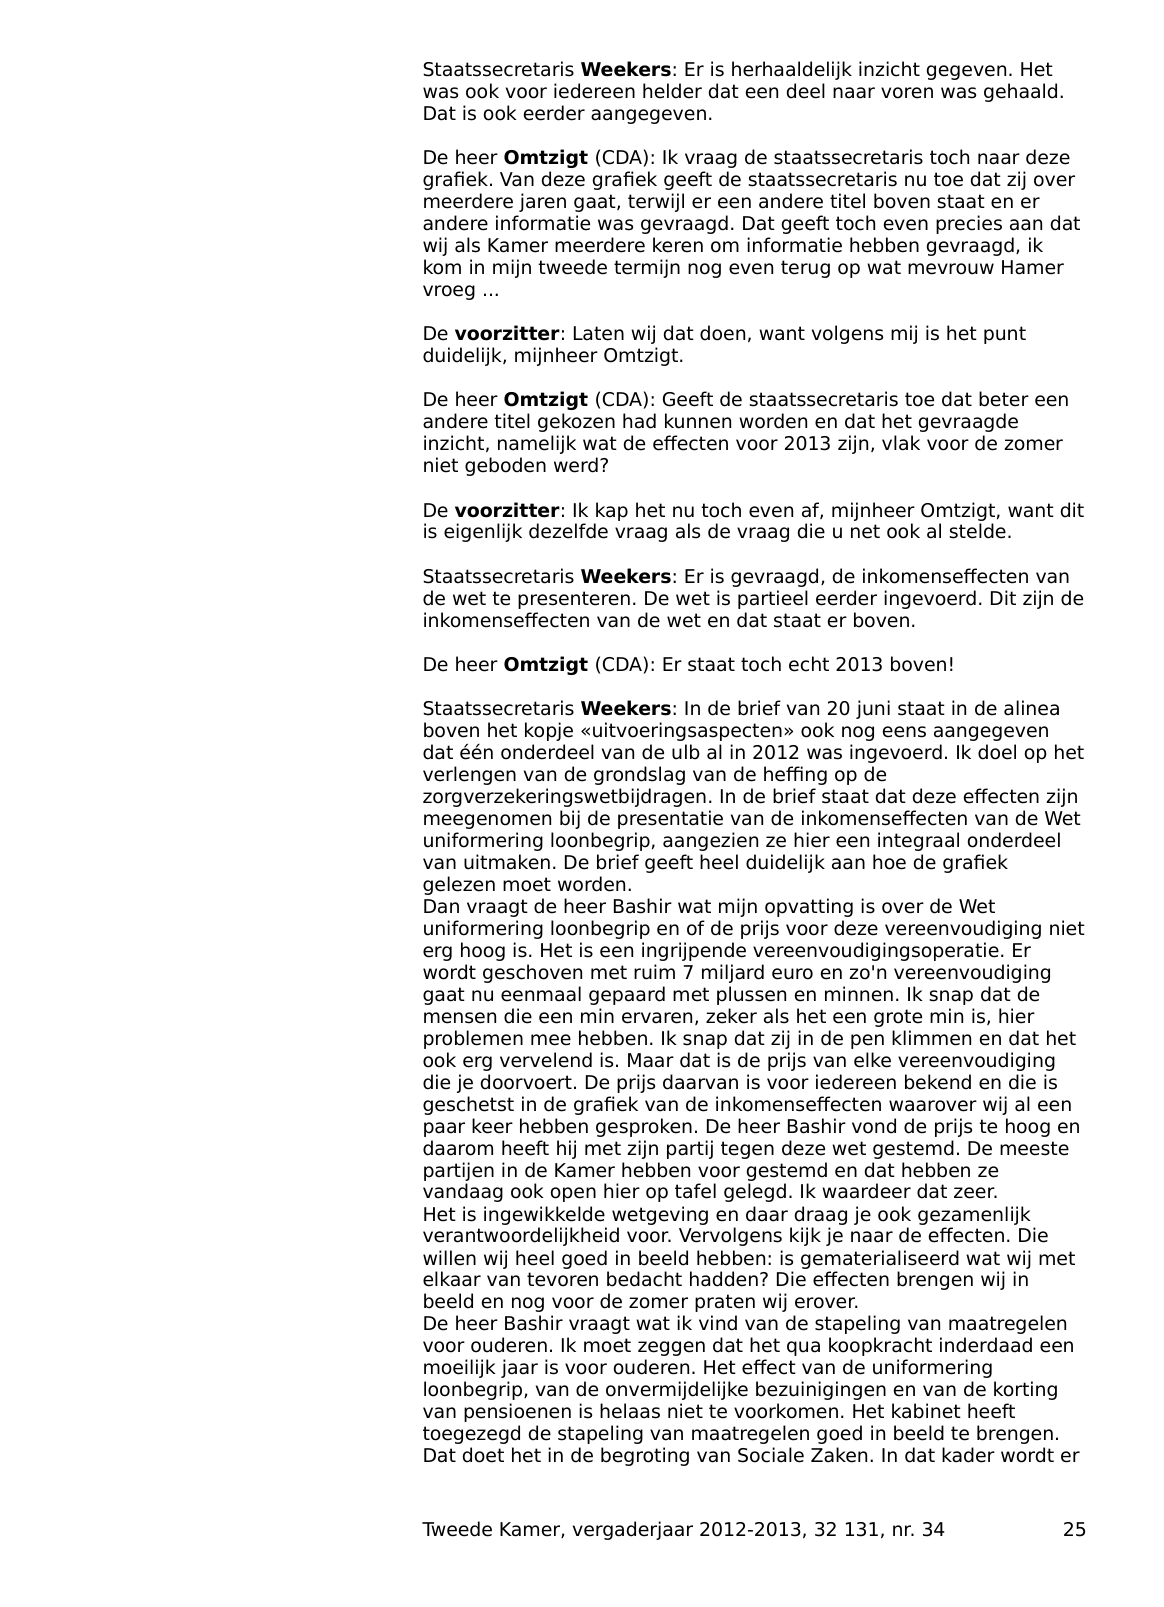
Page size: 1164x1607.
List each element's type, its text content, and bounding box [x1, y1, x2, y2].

text De heer Omtzigt (CDA): Ik vraag de staatssecretaris toch naar deze grafiek. Van deze grafiek geeft de staatssecretaris nu toe dat zij over meerdere jaren gaat, terwijl er een andere titel boven staat en er andere informatie was gevraagd. Dat geeft toch even precies aan dat wij als Kamer meerdere keren om informatie hebben gevraagd, ik kom in mijn tweede termijn nog even terug op wat mevrouw Hamer vroeg ... [422, 147, 1087, 301]
text Staatssecretaris Weekers: Er is gevraagd, de inkomenseffecten van de wet te presenteren. De wet is partieel eerder ingevoerd. Dit zijn de inkomenseffecten van de wet en dat staat er boven. [422, 566, 1087, 632]
text Het is ingewikkelde wetgeving en daar draag je ook gezamenlijk verantwoordelijkheid voor. Vervolgens kijk je naar de effecten. Die willen wij heel goed in beeld hebben: is gematerialiseerd wat wij met elkaar van tevoren bedacht hadden? Die effecten brengen wij in beeld en nog voor de zomer praten wij erover. [422, 1203, 1087, 1313]
text Staatssecretaris Weekers: Er is herhaaldelijk inzicht gegeven. Het was ook voor iedereen helder dat een deel naar voren was gehaald. Dat is ook eerder aangegeven. [422, 59, 1087, 125]
text Staatssecretaris Weekers: In de brief van 20 juni staat in de alinea boven het kopje «uitvoeringsaspecten» ook nog eens aangegeven dat één onderdeel van de ulb al in 2012 was ingevoerd. Ik doel op het verlengen van de grondslag van de heffing op de zorgverzekeringswetbijdragen. In de brief staat dat deze effecten zijn meegenomen bij de presentatie van de inkomenseffecten van de Wet uniformering loonbegrip, aangezien ze hier een integraal onderdeel van uitmaken. De brief geeft heel duidelijk aan hoe de grafiek gelezen moet worden. [422, 698, 1087, 896]
text De voorzitter: Ik kap het nu toch even af, mijnheer Omtzigt, want dit is eigenlijk dezelfde vraag als de vraag die u net ook al stelde. [422, 499, 1087, 543]
text De heer Omtzigt (CDA): Geeft de staatssecretaris toe dat beter een andere titel gekozen had kunnen worden en dat het gevraagde inzicht, namelijk wat de effecten voor 2013 zijn, vlak voor de zomer niet geboden werd? [422, 389, 1087, 477]
text De heer Omtzigt (CDA): Er staat toch echt 2013 boven! [422, 654, 1087, 676]
text Dan vraagt de heer Bashir wat mijn opvatting is over de Wet uniformering loonbegrip en of de prijs voor deze vereenvoudiging niet erg hoog is. Het is een ingrijpende vereenvoudigingsoperatie. Er wordt geschoven met ruim 7 miljard euro en zo'n vereenvoudiging gaat nu eenmaal gepaard met plussen en minnen. Ik snap dat de mensen die een min ervaren, zeker als het een grote min is, hier problemen mee hebben. Ik snap dat zij in de pen klimmen en dat het ook erg vervelend is. Maar dat is de prijs van elke vereenvoudiging die je doorvoert. De prijs daarvan is voor iedereen bekend en die is geschetst in de grafiek van de inkomenseffecten waarover wij al een paar keer hebben gesproken. De heer Bashir vond de prijs te hoog en daarom heeft hij met zijn partij tegen deze wet gestemd. De meeste partijen in de Kamer hebben voor gestemd en dat hebben ze vandaag ook open hier op tafel gelegd. Ik waardeer dat zeer. [422, 896, 1087, 1203]
text De voorzitter: Laten wij dat doen, want volgens mij is het punt duidelijk, mijnheer Omtzigt. [422, 323, 1087, 367]
text De heer Bashir vraagt wat ik vind van de stapeling van maatregelen voor ouderen. Ik moet zeggen dat het qua koopkracht inderdaad een moeilijk jaar is voor ouderen. Het effect van de uniformering loonbegrip, van de onvermijdelijke bezuinigingen en van de korting van pensioenen is helaas niet te voorkomen. Het kabinet heeft toegezegd de stapeling van maatregelen goed in beeld te brengen. Dat doet het in de begroting van Sociale Zaken. In dat kader wordt er [422, 1313, 1087, 1467]
